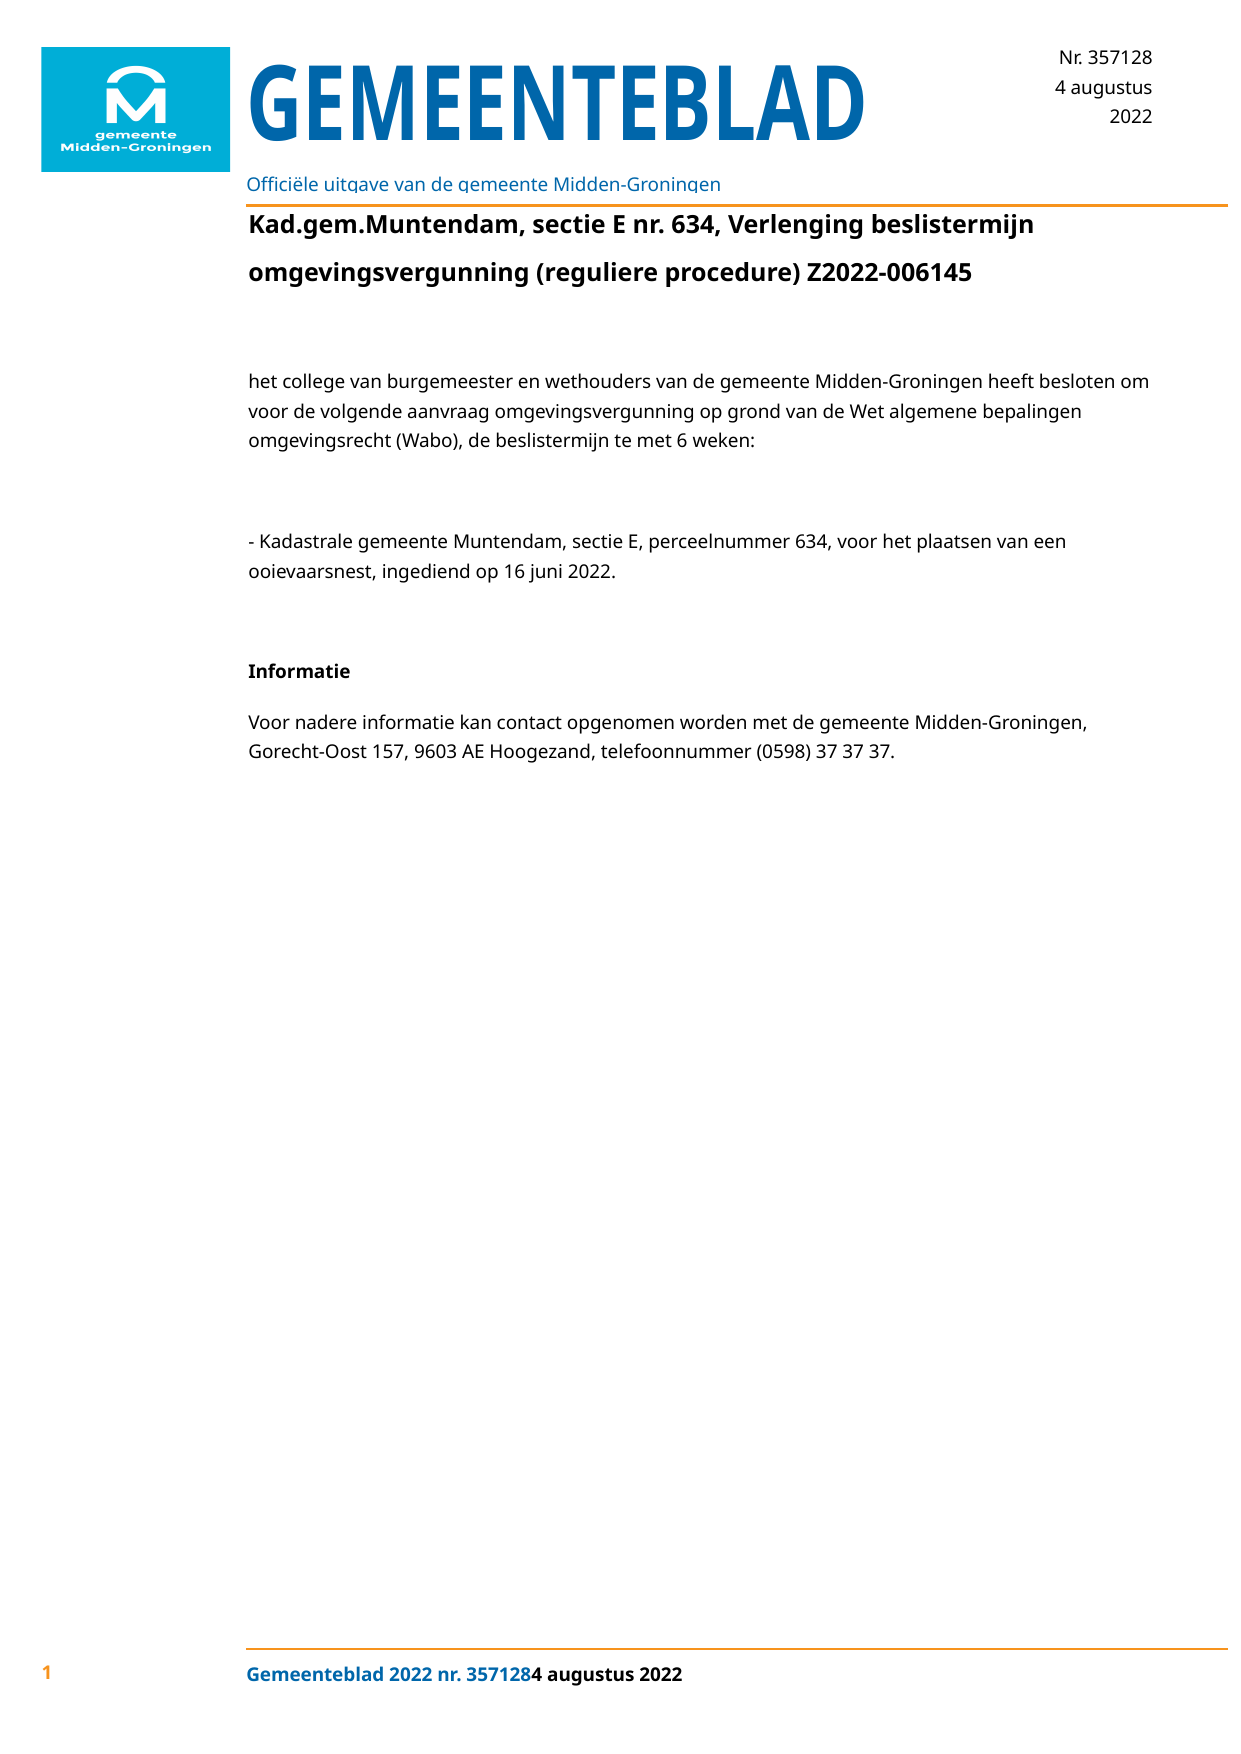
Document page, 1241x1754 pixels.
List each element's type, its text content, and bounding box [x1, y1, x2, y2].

text Voor nadere informatie kan contact opgenomen worden met de gemeente Midden-Groningen, Gorecht-Oost 157, 9603 AE Hoogezand, telefoonnummer (0598) 37 37 37. [248, 709, 1152, 764]
picture [108, 66, 164, 82]
picture [107, 89, 165, 122]
text - Kadastrale gemeente Muntendam, sectie E, perceelnummer 634, voor het plaatsen van een ooievaarsnest, ingediend op 16 juni 2022. [248, 528, 1152, 584]
text Informatie [248, 659, 1152, 684]
text Kad.gem.Muntendam, sectie E nr. 634, Verlenging beslistermijn omgevingsvergunning (reguliere procedure) Z2022-006145 [248, 207, 1152, 288]
picture [184, 146, 190, 153]
text het college van burgemeester en wethouders van de gemeente Midden-Groningen heeft besloten om voor de volgende aanvraag omgevingsvergunning op grond van de Wet algemene bepalingen omgevingsrecht (Wabo), de beslistermijn te met 6 weken: [248, 368, 1152, 453]
